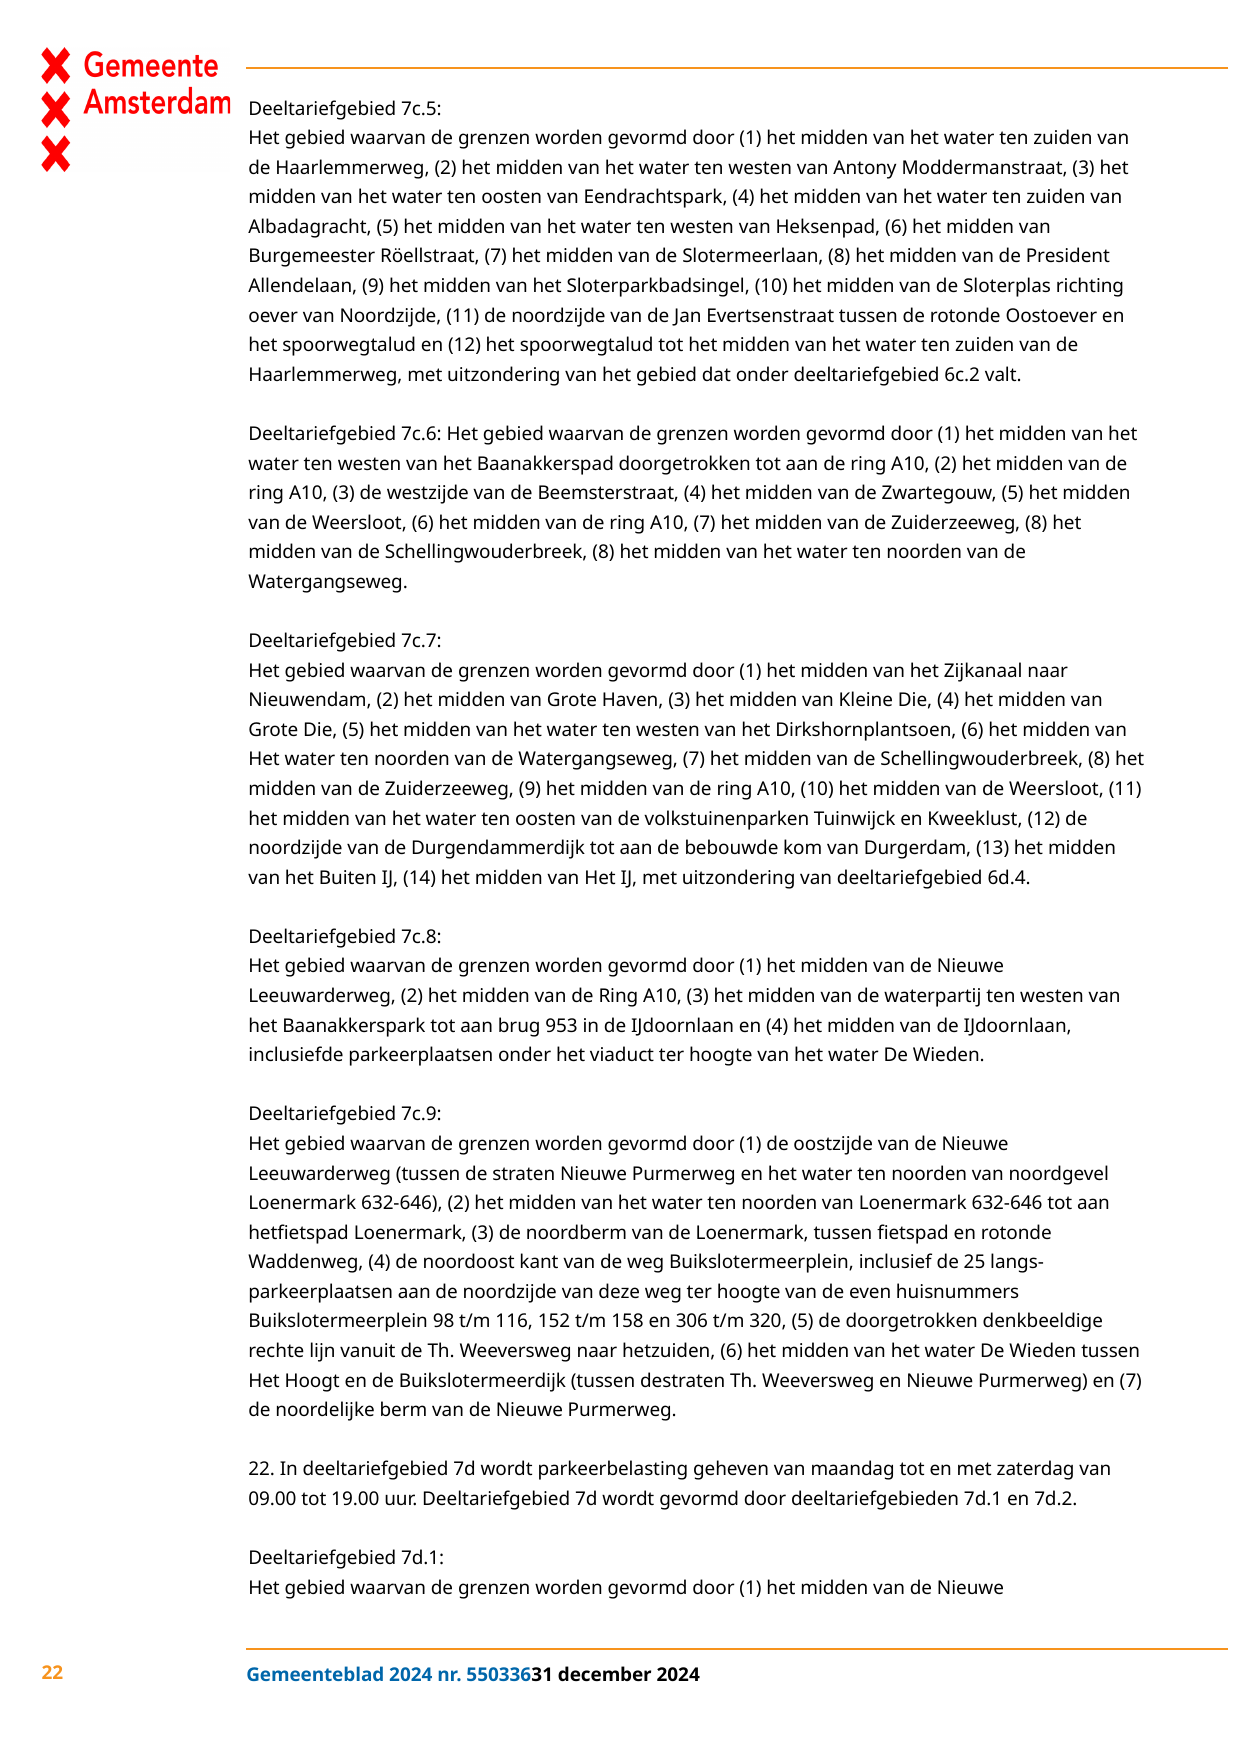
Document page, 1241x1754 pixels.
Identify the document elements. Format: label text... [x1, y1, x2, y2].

text Deeltariefgebied 7c.5: [248, 95, 1152, 121]
text Deeltariefgebied 7c.6: Het gebied waarvan de grenzen worden gevormd door (1) het midden van het water ten westen van het Baanakkerspad doorgetrokken tot aan de ring A10, (2) het midden van de ring A10, (3) de westzijde van de Beemsterstraat, (4) het midden van de Zwartegouw, (5) het midden van de Weersloot, (6) het midden van de ring A10, (7) het midden van de Zuiderzeeweg, (8) het midden van de Schellingwouderbreek, (8) het midden van het water ten noorden van de Watergangseweg. [248, 420, 1152, 594]
text Deeltariefgebied 7d.1: [248, 1544, 1152, 1570]
text Het gebied waarvan de grenzen worden gevormd door (1) het midden van de Nieuwe [248, 1574, 1152, 1600]
text Het gebied waarvan de grenzen worden gevormd door (1) de oostzijde van de Nieuwe Leeuwarderweg (tussen de straten Nieuwe Purmerweg en het water ten noorden van noordgevel Loenermark 632-646), (2) het midden van het water ten noorden van Loenermark 632-646 tot aan hetfietspad Loenermark, (3) de noordberm van de Loenermark, tussen fietspad en rotonde Waddenweg, (4) de noordoost kant van de weg Buikslotermeerplein, inclusief de 25 langs-parkeerplaatsen aan de noordzijde van deze weg ter hoogte van de even huisnummers Buikslotermeerplein 98 t/m 116, 152 t/m 158 en 306 t/m 320, (5) de doorgetrokken denkbeeldige rechte lijn vanuit de Th. Weeversweg naar hetzuiden, (6) het midden van het water De Wieden tussen Het Hoogt en de Buikslotermeerdijk (tussen destraten Th. Weeversweg en Nieuwe Purmerweg) en (7) de noordelijke berm van de Nieuwe Purmerweg. [248, 1130, 1152, 1422]
picture [41, 47, 231, 172]
text 22. In deeltariefgebied 7d wordt parkeerbelasting geheven van maandag tot en met zaterdag van 09.00 tot 19.00 uur. Deeltariefgebied 7d wordt gevormd door deeltariefgebieden 7d.1 en 7d.2. [248, 1456, 1152, 1511]
text Deeltariefgebied 7c.9: [248, 1101, 1152, 1126]
text Deeltariefgebied 7c.8: [248, 923, 1152, 949]
text Het gebied waarvan de grenzen worden gevormd door (1) het midden van het water ten zuiden van de Haarlemmerweg, (2) het midden van het water ten westen van Antony Moddermanstraat, (3) het midden van het water ten oosten van Eendrachtspark, (4) het midden van het water ten zuiden van Albadagracht, (5) het midden van het water ten westen van Heksenpad, (6) het midden van Burgemeester Röellstraat, (7) het midden van de Slotermeerlaan, (8) het midden van de President Allendelaan, (9) het midden van het Sloterparkbadsingel, (10) het midden van de Sloterplas richting oever van Noordzijde, (11) de noordzijde van de Jan Evertsenstraat tussen de rotonde Oostoever en het spoorwegtalud en (12) het spoorwegtalud tot het midden van het water ten zuiden van de Haarlemmerweg, met uitzondering van het gebied dat onder deeltariefgebied 6c.2 valt. [248, 124, 1152, 387]
text Deeltariefgebied 7c.7: [248, 627, 1152, 653]
text Het gebied waarvan de grenzen worden gevormd door (1) het midden van de Nieuwe Leeuwarderweg, (2) het midden van de Ring A10, (3) het midden van de waterpartij ten westen van het Baanakkerspark tot aan brug 953 in de IJdoornlaan en (4) het midden van de IJdoornlaan, inclusiefde parkeerplaatsen onder het viaduct ter hoogte van het water De Wieden. [248, 953, 1152, 1067]
text Het gebied waarvan de grenzen worden gevormd door (1) het midden van het Zijkanaal naar Nieuwendam, (2) het midden van Grote Haven, (3) het midden van Kleine Die, (4) het midden van Grote Die, (5) het midden van het water ten westen van het Dirkshornplantsoen, (6) het midden van Het water ten noorden van de Watergangseweg, (7) het midden van de Schellingwouderbreek, (8) het midden van de Zuiderzeeweg, (9) het midden van de ring A10, (10) het midden van de Weersloot, (11) het midden van het water ten oosten van de volkstuinenparken Tuinwijck en Kweeklust, (12) de noordzijde van de Durgendammerdijk tot aan de bebouwde kom van Durgerdam, (13) het midden van het Buiten IJ, (14) het midden van Het IJ, met uitzondering van deeltariefgebied 6d.4. [248, 657, 1152, 890]
